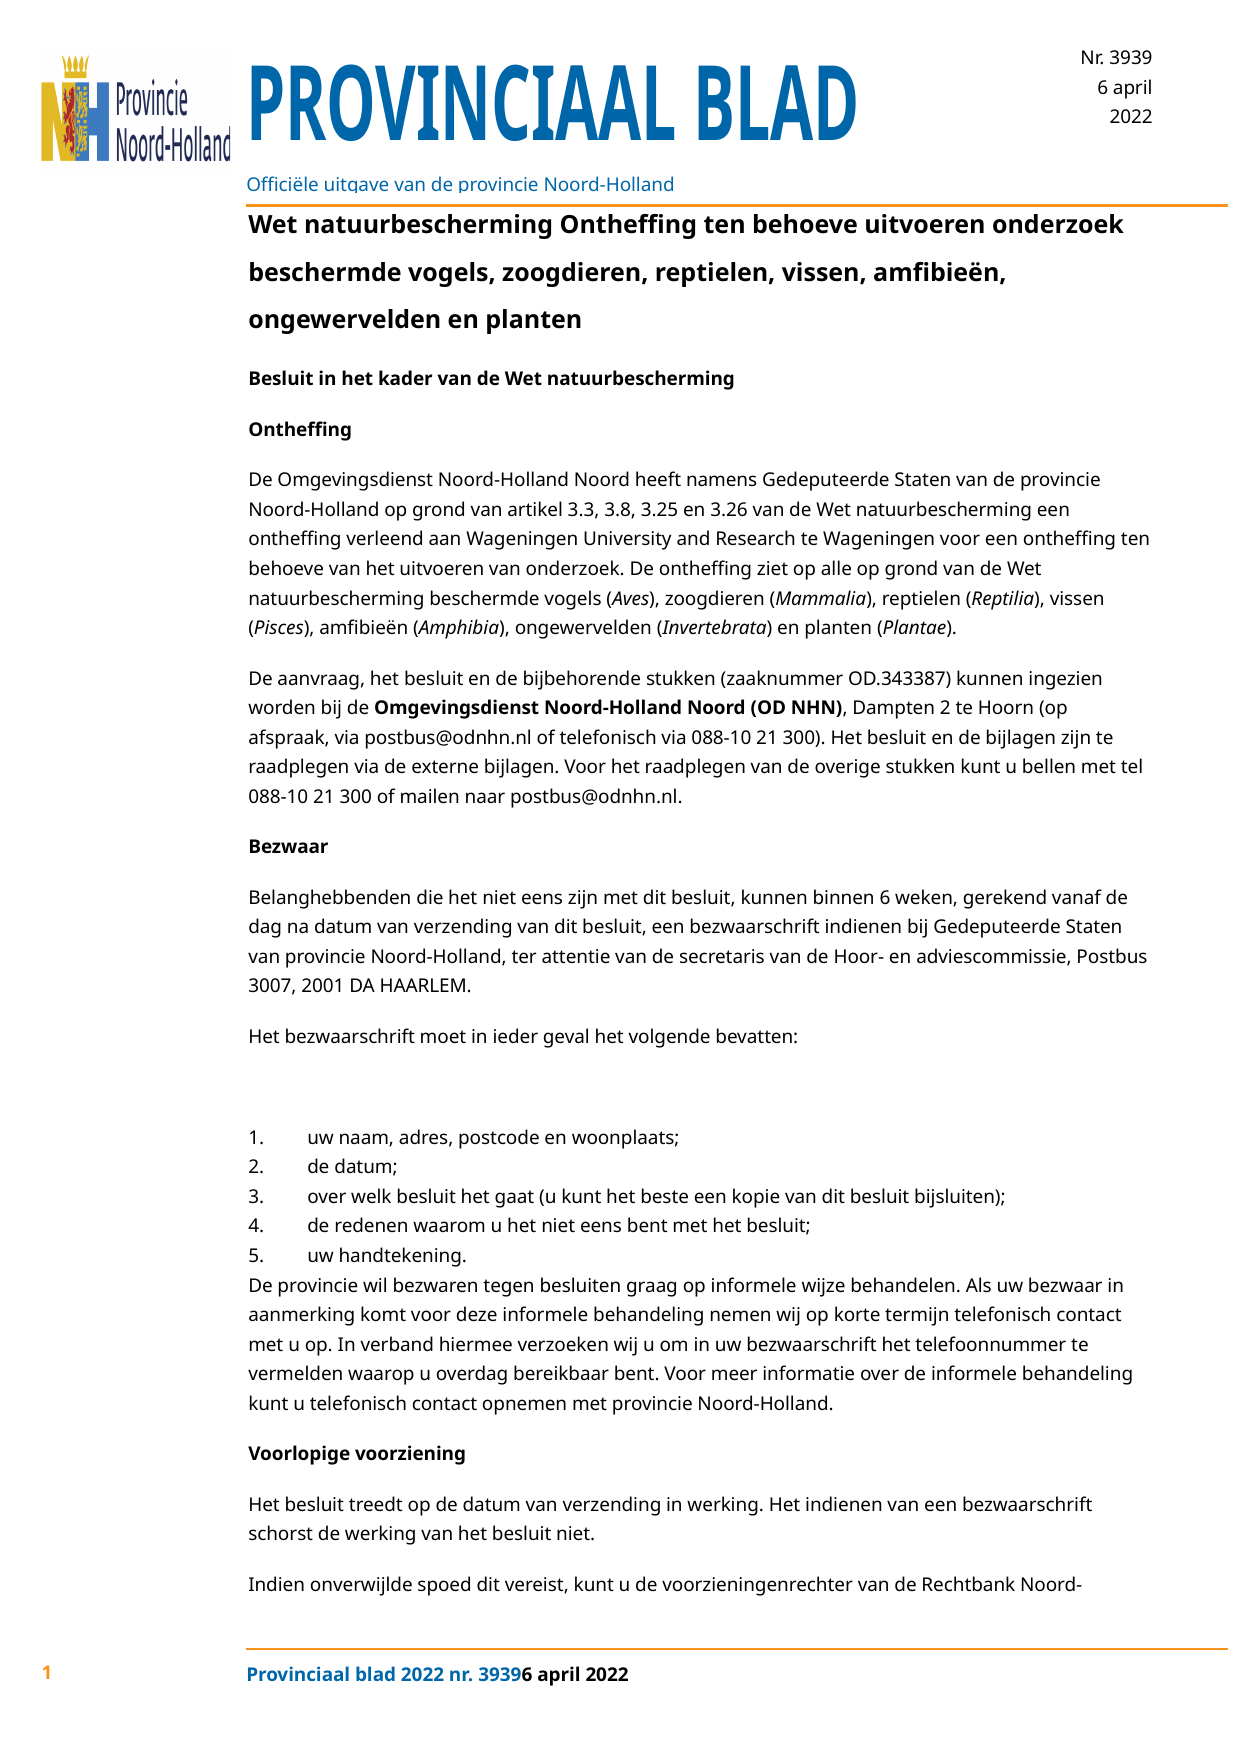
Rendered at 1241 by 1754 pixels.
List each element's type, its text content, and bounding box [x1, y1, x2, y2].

text Wet natuurbescherming Ontheffing ten behoeve uitvoeren onderzoek beschermde vogels, zoogdieren, reptielen, vissen, amfibieën, ongewervelden en planten [248, 207, 1152, 336]
list de redenen waarom u het niet eens bent met het besluit; [248, 1213, 1152, 1238]
text Voorlopige voorziening [248, 1441, 1152, 1466]
text Ontheffing [248, 416, 1152, 442]
list de datum; [248, 1153, 1152, 1179]
picture [41, 47, 231, 172]
text Indien onverwijlde spoed dit vereist, kunt u de voorzieningenrechter van de Rechtbank Noord- [248, 1571, 1152, 1597]
list over welk besluit het gaat (u kunt het beste een kopie van dit besluit bijsluiten); [248, 1183, 1152, 1209]
text Besluit in het kader van de Wet natuurbescherming [248, 366, 1152, 391]
text De aanvraag, het besluit en de bijbehorende stukken (zaaknummer OD.343387) kunnen ingezien worden bij de Omgevingsdienst Noord-Holland Noord (OD NHN), Dampten 2 te Hoorn (op afspraak, via postbus@odnhn.nl of telefonisch via 088-10 21 300). Het besluit en de bijlagen zijn te raadplegen via de externe bijlagen. Voor het raadplegen van de overige stukken kunt u bellen met tel 088-10 21 300 of mailen naar postbus@odnhn.nl. [248, 665, 1152, 809]
text Het bezwaarschrift moet in ieder geval het volgende bevatten: [248, 1023, 1152, 1049]
list uw handtekening. [248, 1242, 1152, 1268]
text De Omgevingsdienst Noord-Holland Noord heeft namens Gedeputeerde Staten van de provincie Noord-Holland op grond van artikel 3.3, 3.8, 3.25 en 3.26 van de Wet natuurbescherming een ontheffing verleend aan Wageningen University and Research te Wageningen voor een ontheffing ten behoeve van het uitvoeren van onderzoek. De ontheffing ziet op alle op grond van de Wet natuurbescherming beschermde vogels (Aves), zoogdieren (Mammalia), reptielen (Reptilia), vissen (Pisces), amfibieën (Amphibia), ongewervelden (Invertebrata) en planten (Plantae). [248, 466, 1152, 640]
text Bezwaar [248, 833, 1152, 859]
text Het besluit treedt op de datum van verzending in werking. Het indienen van een bezwaarschrift schorst de werking van het besluit niet. [248, 1491, 1152, 1546]
list uw naam, adres, postcode en woonplaats; [248, 1124, 1152, 1149]
text Belanghebbenden die het niet eens zijn met dit besluit, kunnen binnen 6 weken, gerekend vanaf de dag na datum van verzending van dit besluit, een bezwaarschrift indienen bij Gedeputeerde Staten van provincie Noord-Holland, ter attentie van de secretaris van de Hoor- en adviescommissie, Postbus 3007, 2001 DA HAARLEM. [248, 884, 1152, 998]
text De provincie wil bezwaren tegen besluiten graag op informele wijze behandelen. Als uw bezwaar in aanmerking komt voor deze informele behandeling nemen wij op korte termijn telefonisch contact met u op. In verband hiermee verzoeken wij u om in uw bezwaarschrift het telefoonnummer te vermelden waarop u overdag bereikbaar bent. Voor meer informatie over de informele behandeling kunt u telefonisch contact opnemen met provincie Noord-Holland. [248, 1272, 1152, 1416]
